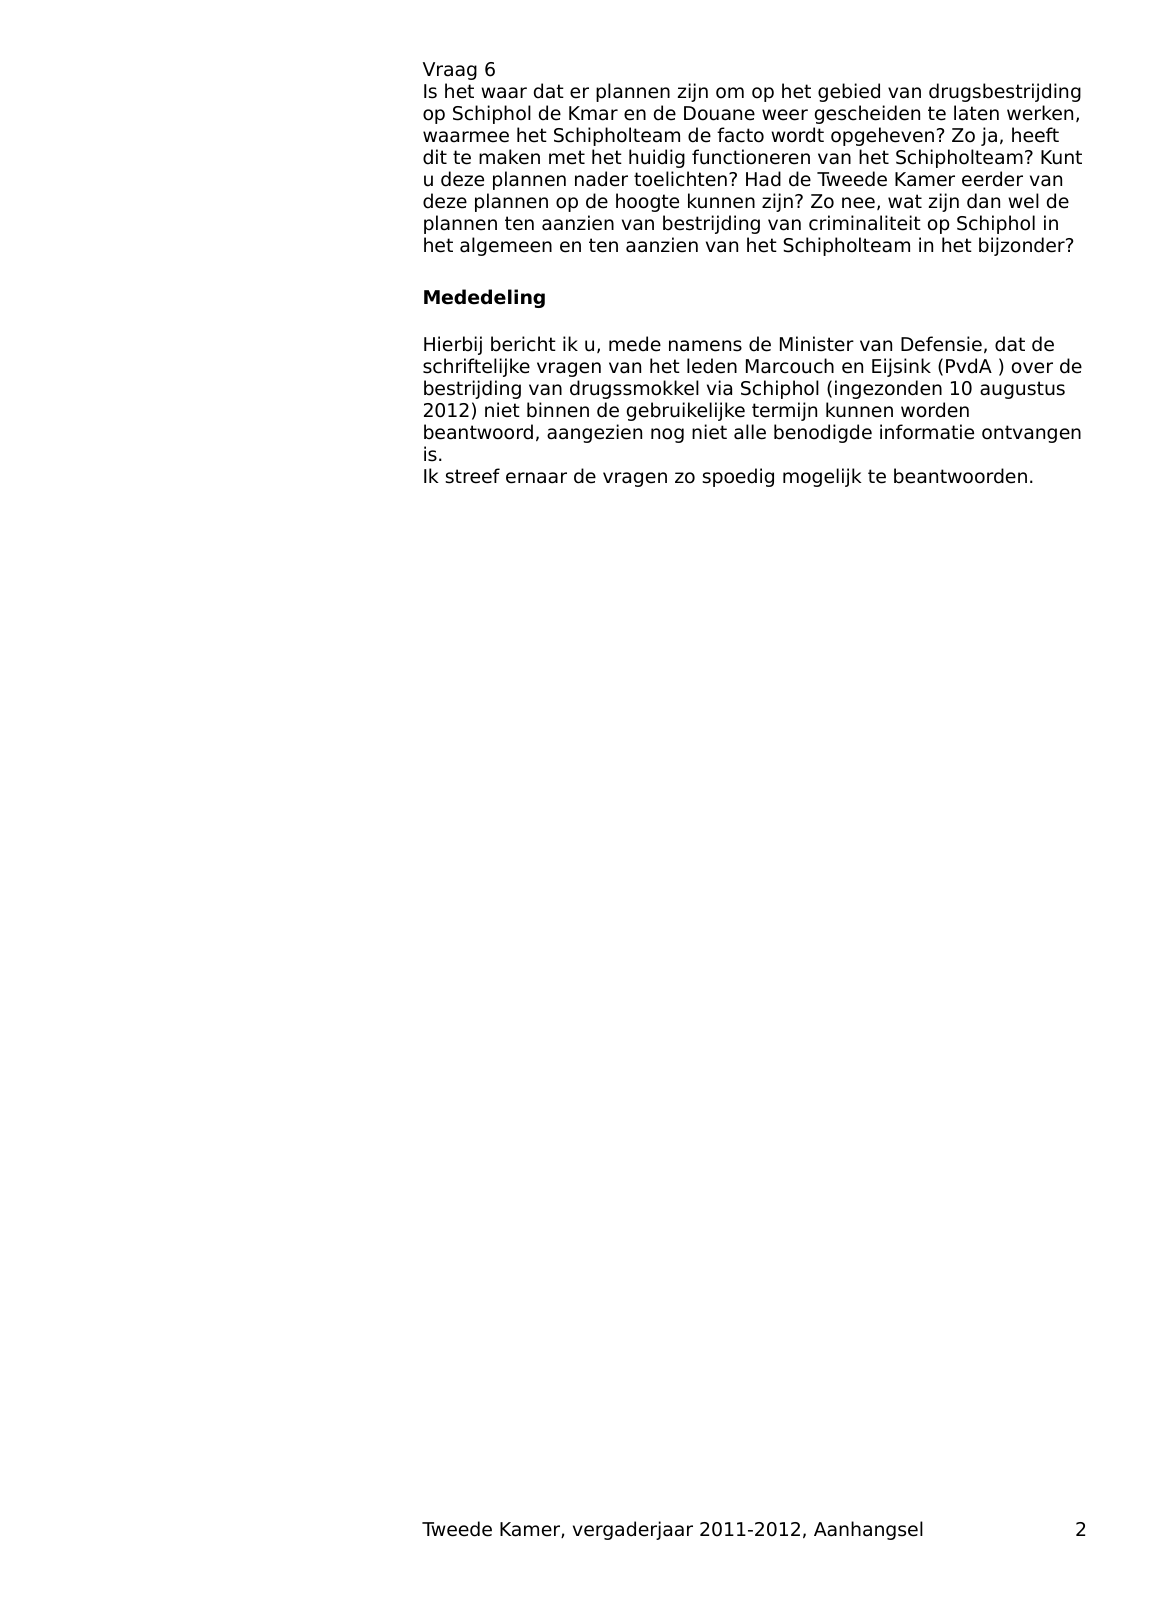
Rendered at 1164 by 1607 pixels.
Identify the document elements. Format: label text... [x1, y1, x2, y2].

text Is het waar dat er plannen zijn om op het gebied van drugsbestrijding op Schiphol de Kmar en de Douane weer gescheiden te laten werken, waarmee het Schipholteam de facto wordt opgeheven? Zo ja, heeft dit te maken met het huidig functioneren van het Schipholteam? Kunt u deze plannen nader toelichten? Had de Tweede Kamer eerder van deze plannen op de hoogte kunnen zijn? Zo nee, wat zijn dan wel de plannen ten aanzien van bestrijding van criminaliteit op Schiphol in het algemeen en ten aanzien van het Schipholteam in het bijzonder? [422, 81, 1087, 257]
text Vraag 6 [422, 59, 1087, 81]
subtitle Mededeling [422, 287, 1087, 309]
text Hierbij bericht ik u, mede namens de Minister van Defensie, dat de schriftelijke vragen van het leden Marcouch en Eijsink (PvdA ) over de bestrijding van drugssmokkel via Schiphol (ingezonden 10 augustus 2012) niet binnen de gebruikelijke termijn kunnen worden beantwoord, aangezien nog niet alle benodigde informatie ontvangen is. [422, 334, 1087, 466]
text Ik streef ernaar de vragen zo spoedig mogelijk te beantwoorden. [422, 466, 1087, 488]
